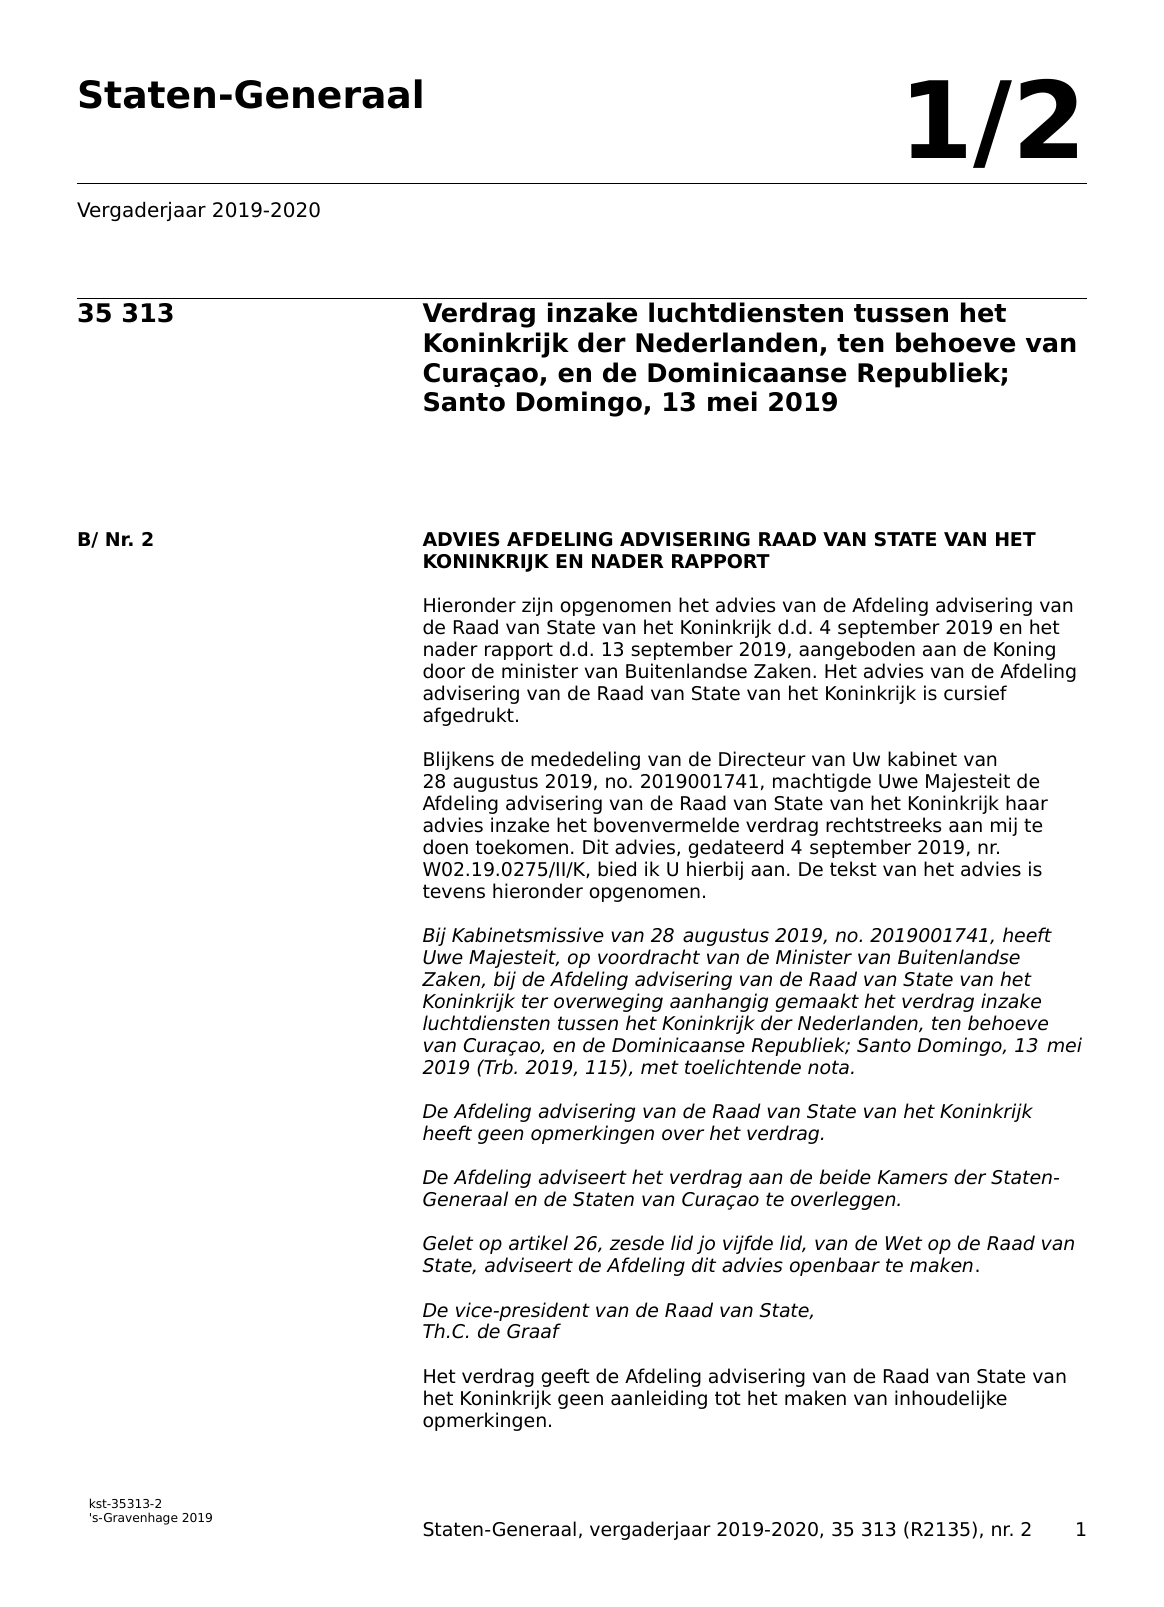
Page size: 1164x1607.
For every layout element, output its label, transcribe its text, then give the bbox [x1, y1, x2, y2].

text Het verdrag geeft de Afdeling advisering van de Raad van State van het Koninkrijk geen aanleiding tot het maken van inhoudelijke opmerkingen. [422, 1366, 1087, 1432]
text De Afdeling adviseert het verdrag aan de beide Kamers der Staten-Generaal en de Staten van Curaçao te overleggen. [422, 1167, 1087, 1211]
text De Afdeling advisering van de Raad van State van het Koninkrijk heeft geen opmerkingen over het verdrag. [422, 1101, 1087, 1145]
text Blijkens de mededeling van de Directeur van Uw kabinet van 28 augustus 2019, no. 2019001741, machtigde Uwe Majesteit de Afdeling advisering van de Raad van State van het Koninkrijk haar advies inzake het bovenvermelde verdrag rechtstreeks aan mij te doen toekomen. Dit advies, gedateerd 4 september 2019, nr. W02.19.0275/II/K, bied ik U hierbij aan. De tekst van het advies is tevens hieronder opgenomen. [422, 749, 1087, 903]
text Th.C. de Graaf [422, 1321, 1087, 1343]
text De vice-president van de Raad van State, [422, 1299, 1087, 1321]
table_header 1/2 [886, 59, 1087, 183]
subtitle 35 313 Verdrag inzake luchtdiensten tussen het Koninkrijk der Nederlanden, ten behoeve van Curaçao, en de Dominicaanse Republiek; Santo Domingo, 13 mei 2019 [77, 299, 1087, 418]
text kst-35313-2 [88, 1497, 323, 1511]
text 's-Gravenhage 2019 [88, 1511, 323, 1525]
text Gelet op artikel 26, zesde lid jo vijfde lid, van de Wet op de Raad van State, adviseert de Afdeling dit advies openbaar te maken. [422, 1233, 1087, 1277]
text Bij Kabinetsmissive van 28 augustus 2019, no. 2019001741, heeft Uwe Majesteit, op voordracht van de Minister van Buitenlandse Zaken, bij de Afdeling advisering van de Raad van State van het Koninkrijk ter overweging aanhangig gemaakt het verdrag inzake luchtdiensten tussen het Koninkrijk der Nederlanden, ten behoeve van Curaçao, en de Dominicaanse Republiek; Santo Domingo, 13 mei 2019 (Trb. 2019, 115), met toelichtende nota. [422, 925, 1087, 1079]
subtitle B/ Nr. 2 ADVIES AFDELING ADVISERING RAAD VAN STATE VAN HET KONINKRIJK EN NADER RAPPORT [77, 529, 1087, 573]
text Hieronder zijn opgenomen het advies van de Afdeling advisering van de Raad van State van het Koninkrijk d.d. 4 september 2019 en het nader rapport d.d. 13 september 2019, aangeboden aan de Koning door de minister van Buitenlandse Zaken. Het advies van de Afdeling advisering van de Raad van State van het Koninkrijk is cursief afgedrukt. [422, 595, 1087, 727]
table_header Staten-Generaal [77, 59, 886, 183]
table_cell Vergaderjaar 2019-2020 [77, 184, 1087, 298]
